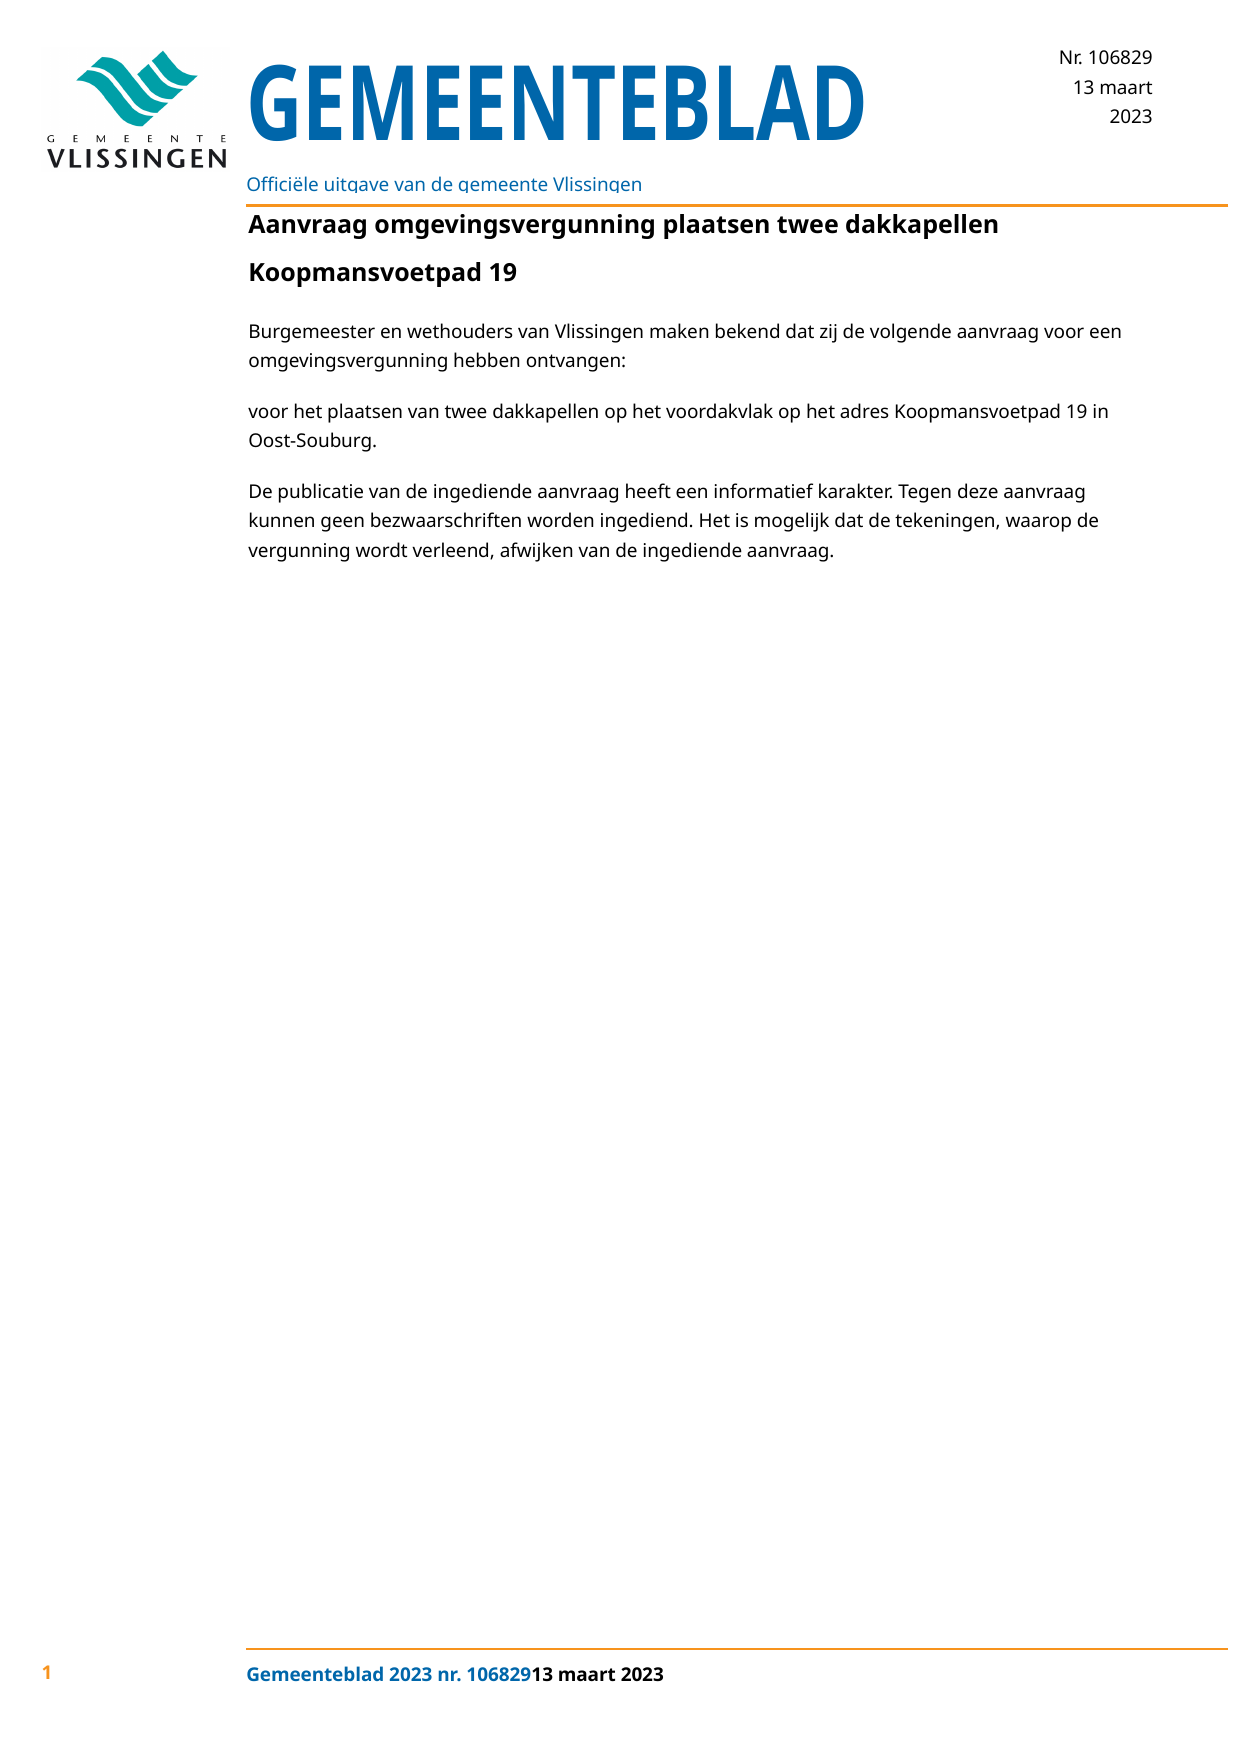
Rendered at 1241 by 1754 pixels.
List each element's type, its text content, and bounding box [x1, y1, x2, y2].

text De publicatie van de ingediende aanvraag heeft een informatief karakter. Tegen deze aanvraag kunnen geen bezwaarschriften worden ingediend. Het is mogelijk dat de tekeningen, waarop de vergunning wordt verleend, afwijken van de ingediende aanvraag. [248, 478, 1152, 563]
picture [41, 47, 231, 172]
text Burgemeester en wethouders van Vlissingen maken bekend dat zij de volgende aanvraag voor een omgevingsvergunning hebben ontvangen: [248, 318, 1152, 373]
text voor het plaatsen van twee dakkapellen op het voordakvlak op het adres Koopmansvoetpad 19 in Oost-Souburg. [248, 398, 1152, 453]
text Aanvraag omgevingsvergunning plaatsen twee dakkapellen Koopmansvoetpad 19 [248, 207, 1152, 288]
